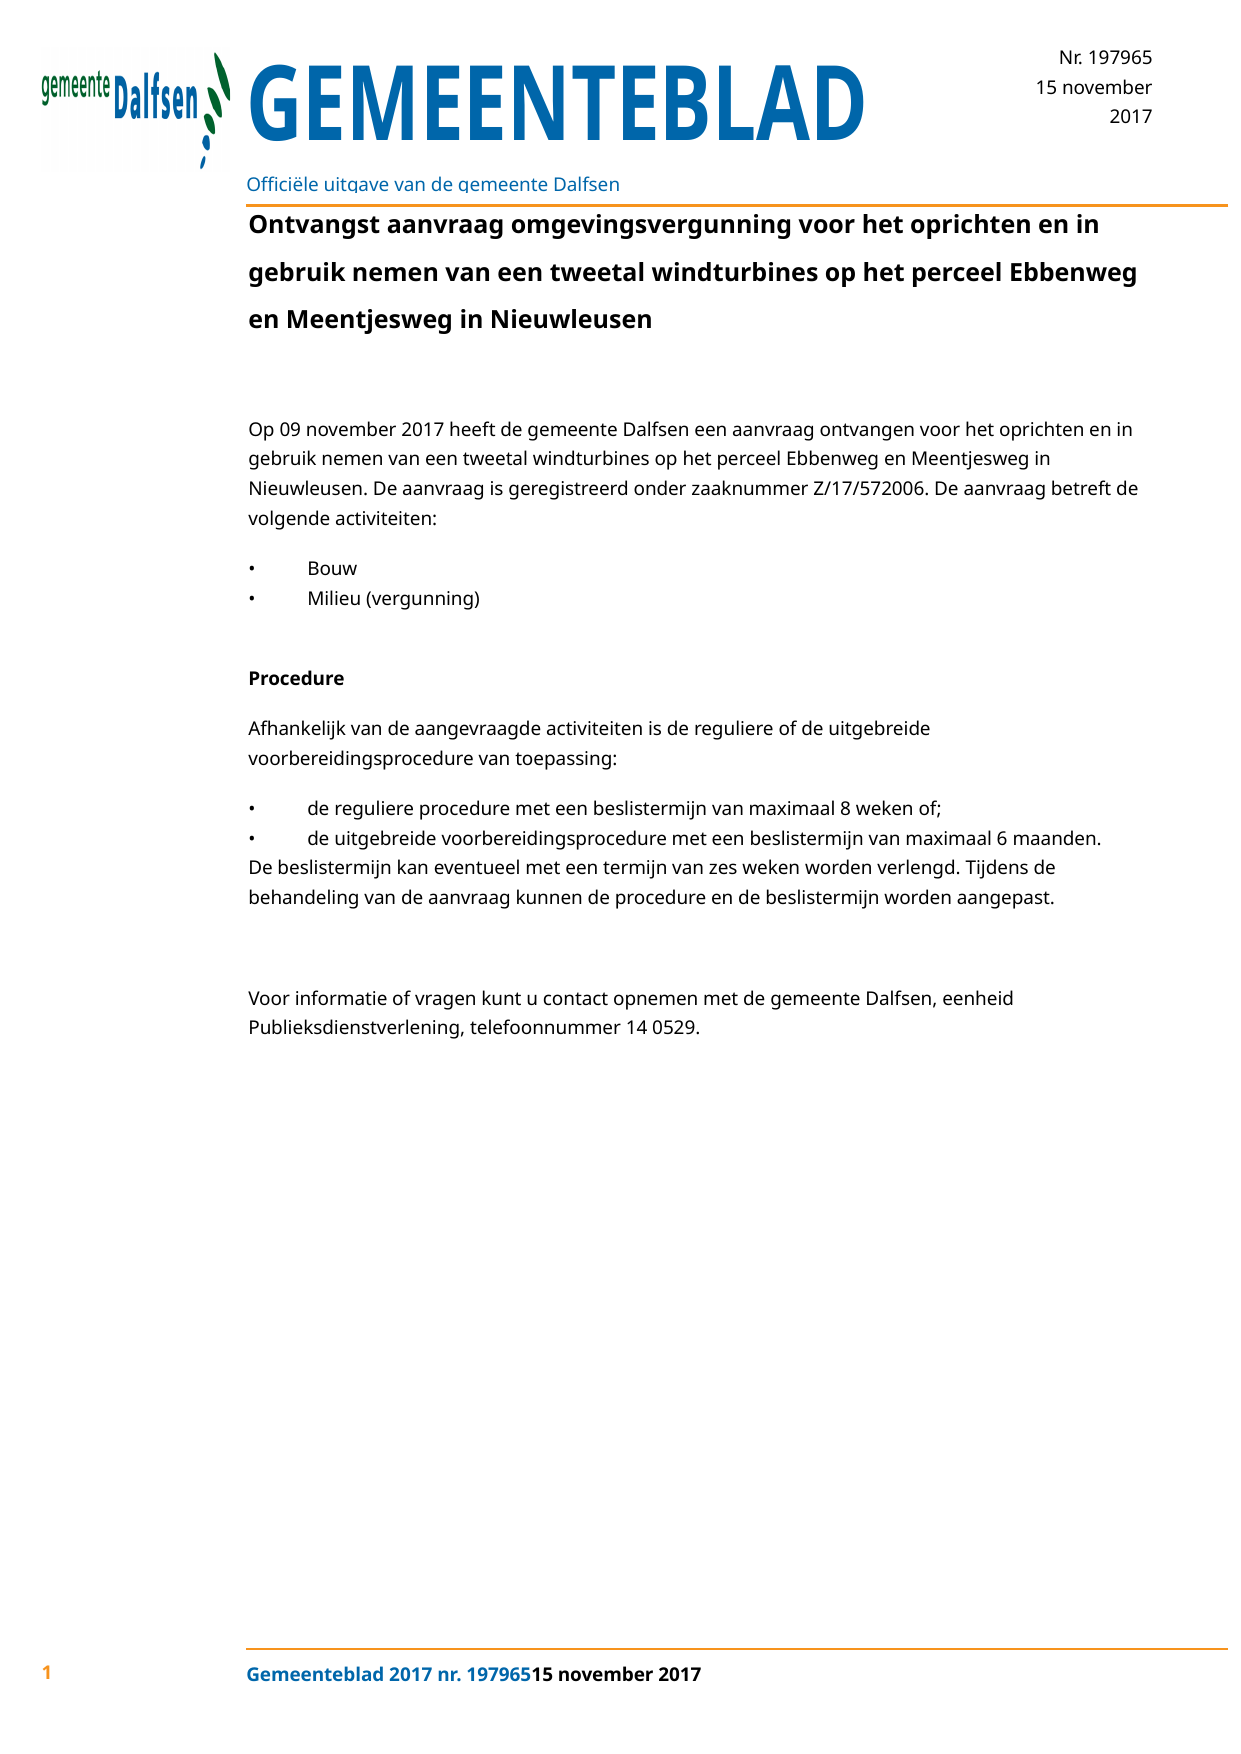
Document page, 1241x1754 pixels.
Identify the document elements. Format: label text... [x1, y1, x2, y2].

text Op 09 november 2017 heeft de gemeente Dalfsen een aanvraag ontvangen voor het oprichten en in gebruik nemen van een tweetal windturbines op het perceel Ebbenweg en Meentjesweg in Nieuwleusen. De aanvraag is geregistreerd onder zaaknummer Z/17/572006. De aanvraag betreft de volgende activiteiten: [248, 416, 1152, 530]
text Afhankelijk van de aangevraagde activiteiten is de reguliere of de uitgebreide voorbereidingsprocedure van toepassing: [248, 715, 1152, 770]
picture [41, 47, 231, 172]
list Bouw [248, 555, 1152, 581]
list de reguliere procedure met een beslistermijn van maximaal 8 weken of; [248, 795, 1152, 821]
list Milieu (vergunning) [248, 585, 1152, 610]
text Voor informatie of vragen kunt u contact opnemen met de gemeente Dalfsen, eenheid Publieksdienstverlening, telefoonnummer 14 0529. [248, 985, 1152, 1040]
text De beslistermijn kan eventueel met een termijn van zes weken worden verlengd. Tijdens de behandeling van de aanvraag kunnen de procedure en de beslistermijn worden aangepast. [248, 854, 1152, 909]
list de uitgebreide voorbereidingsprocedure met een beslistermijn van maximaal 6 maanden. [248, 825, 1152, 850]
text Ontvangst aanvraag omgevingsvergunning voor het oprichten en in gebruik nemen van een tweetal windturbines op het perceel Ebbenweg en Meentjesweg in Nieuwleusen [248, 207, 1152, 336]
text Procedure [248, 665, 1152, 690]
